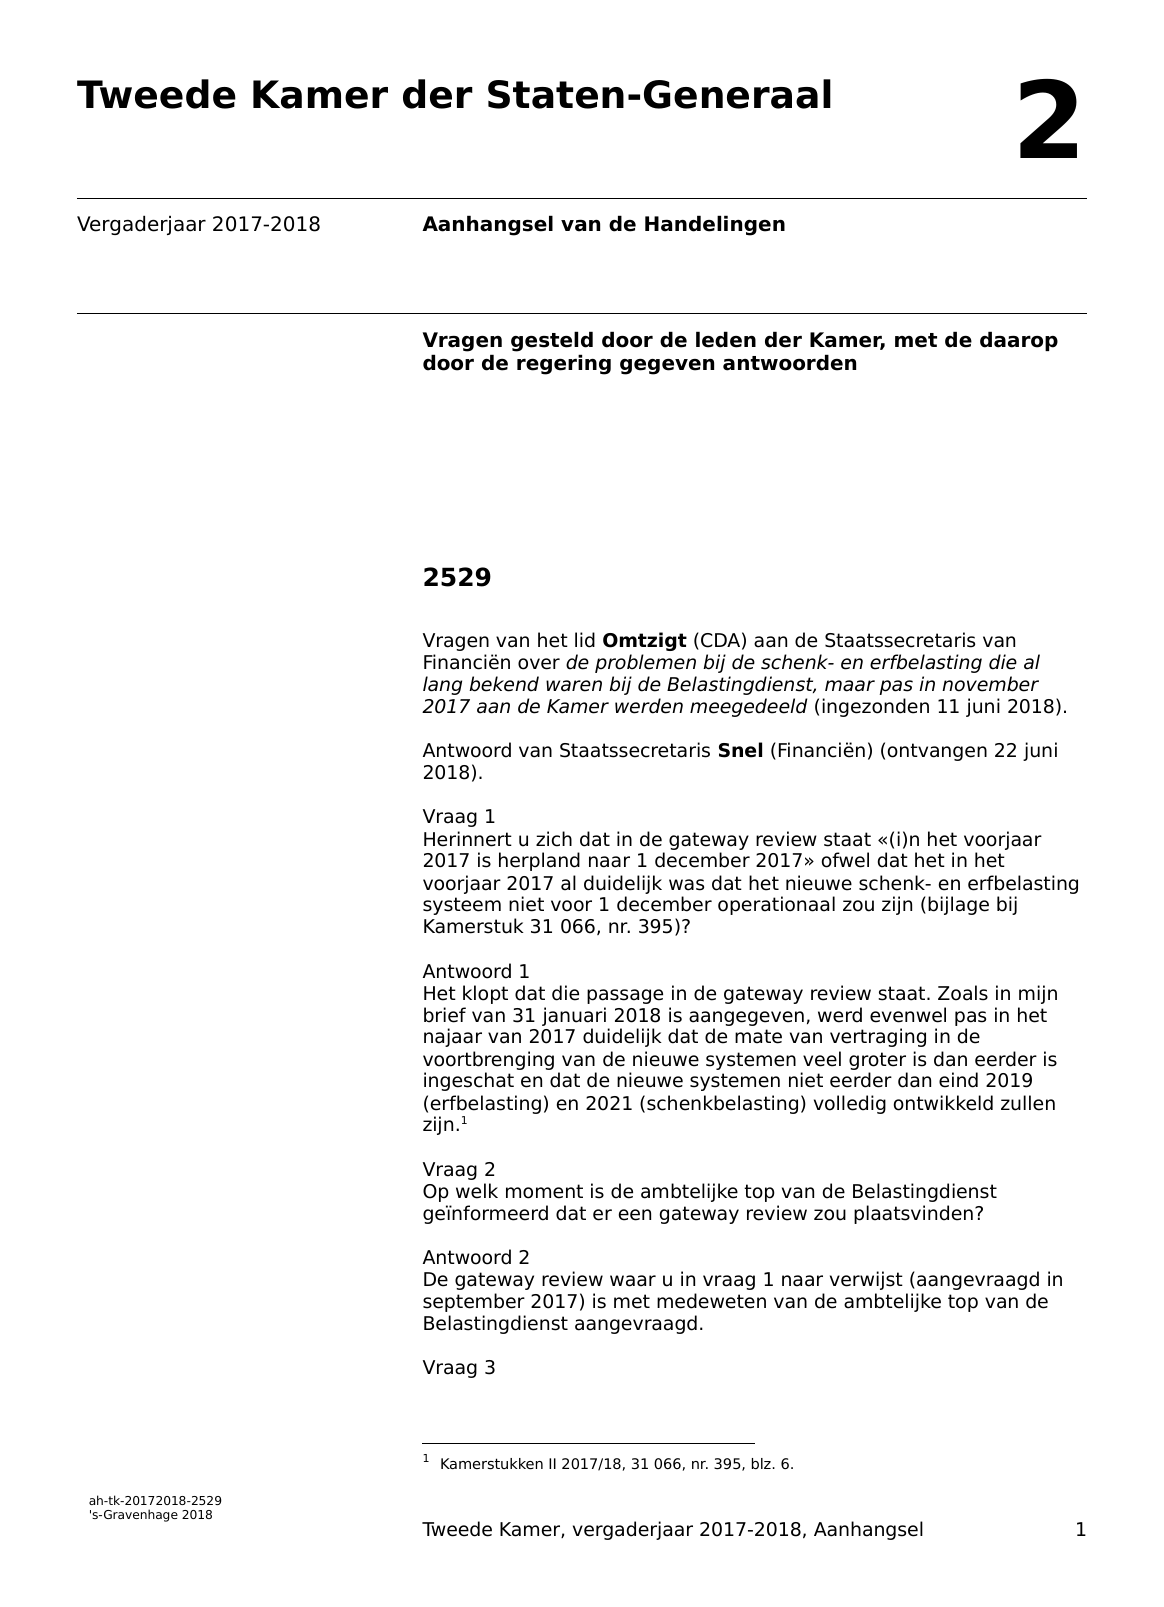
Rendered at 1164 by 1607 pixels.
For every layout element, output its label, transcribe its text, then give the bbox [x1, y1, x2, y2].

text Vragen van het lid Omtzigt (CDA) aan de Staatssecretaris van Financiën over de problemen bij de schenk- en erfbelasting die al lang bekend waren bij de Belastingdienst, maar pas in november 2017 aan de Kamer werden meegedeeld (ingezonden 11 juni 2018). [422, 630, 1087, 718]
table_cell Vergaderjaar 2017-2018 [77, 199, 422, 313]
table_header 2 [886, 59, 1087, 198]
text Het klopt dat die passage in de gateway review staat. Zoals in mijn brief van 31 januari 2018 is aangegeven, werd evenwel pas in het najaar van 2017 duidelijk dat de mate van vertraging in de voortbrenging van de nieuwe systemen veel groter is dan eerder is ingeschat en dat de nieuwe systemen niet eerder dan eind 2019 (erfbelasting) en 2021 (schenkbelasting) volledig ontwikkeld zullen zijn. [422, 982, 1087, 1136]
text Vraag 3 [422, 1357, 1087, 1379]
table_cell Vragen gesteld door de leden der Kamer, met de daarop door de regering gegeven antwoorden [422, 314, 1087, 375]
text Herinnert u zich dat in de gateway review staat «(i)n het voorjaar 2017 is herpland naar 1 december 2017» ofwel dat het in het voorjaar 2017 al duidelijk was dat het nieuwe schenk- en erfbelasting systeem niet voor 1 december operationaal zou zijn (bijlage bij Kamerstuk 31 066, nr. 395)? [422, 828, 1087, 938]
text Kamerstukken II 2017/18, 31 066, nr. 395, blz. 6. [422, 1452, 1087, 1474]
text 2529 [422, 563, 1087, 592]
text 's-Gravenhage 2018 [88, 1508, 323, 1522]
text Antwoord van Staatssecretaris Snel (Financiën) (ontvangen 22 juni 2018). [422, 740, 1087, 784]
text Antwoord 1 [422, 961, 1087, 982]
text Vraag 2 [422, 1158, 1087, 1181]
table_cell [77, 314, 422, 375]
table_header Tweede Kamer der Staten-Generaal [77, 59, 886, 198]
table_cell Aanhangsel van de Handelingen [422, 199, 1087, 313]
text De gateway review waar u in vraag 1 naar verwijst (aangevraagd in september 2017) is met medeweten van de ambtelijke top van de Belastingdienst aangevraagd. [422, 1269, 1087, 1334]
text ah-tk-20172018-2529 [88, 1494, 323, 1508]
text Antwoord 2 [422, 1247, 1087, 1269]
text Vraag 1 [422, 806, 1087, 828]
text Op welk moment is de ambtelijke top van de Belastingdienst geïnformeerd dat er een gateway review zou plaatsvinden? [422, 1181, 1087, 1224]
